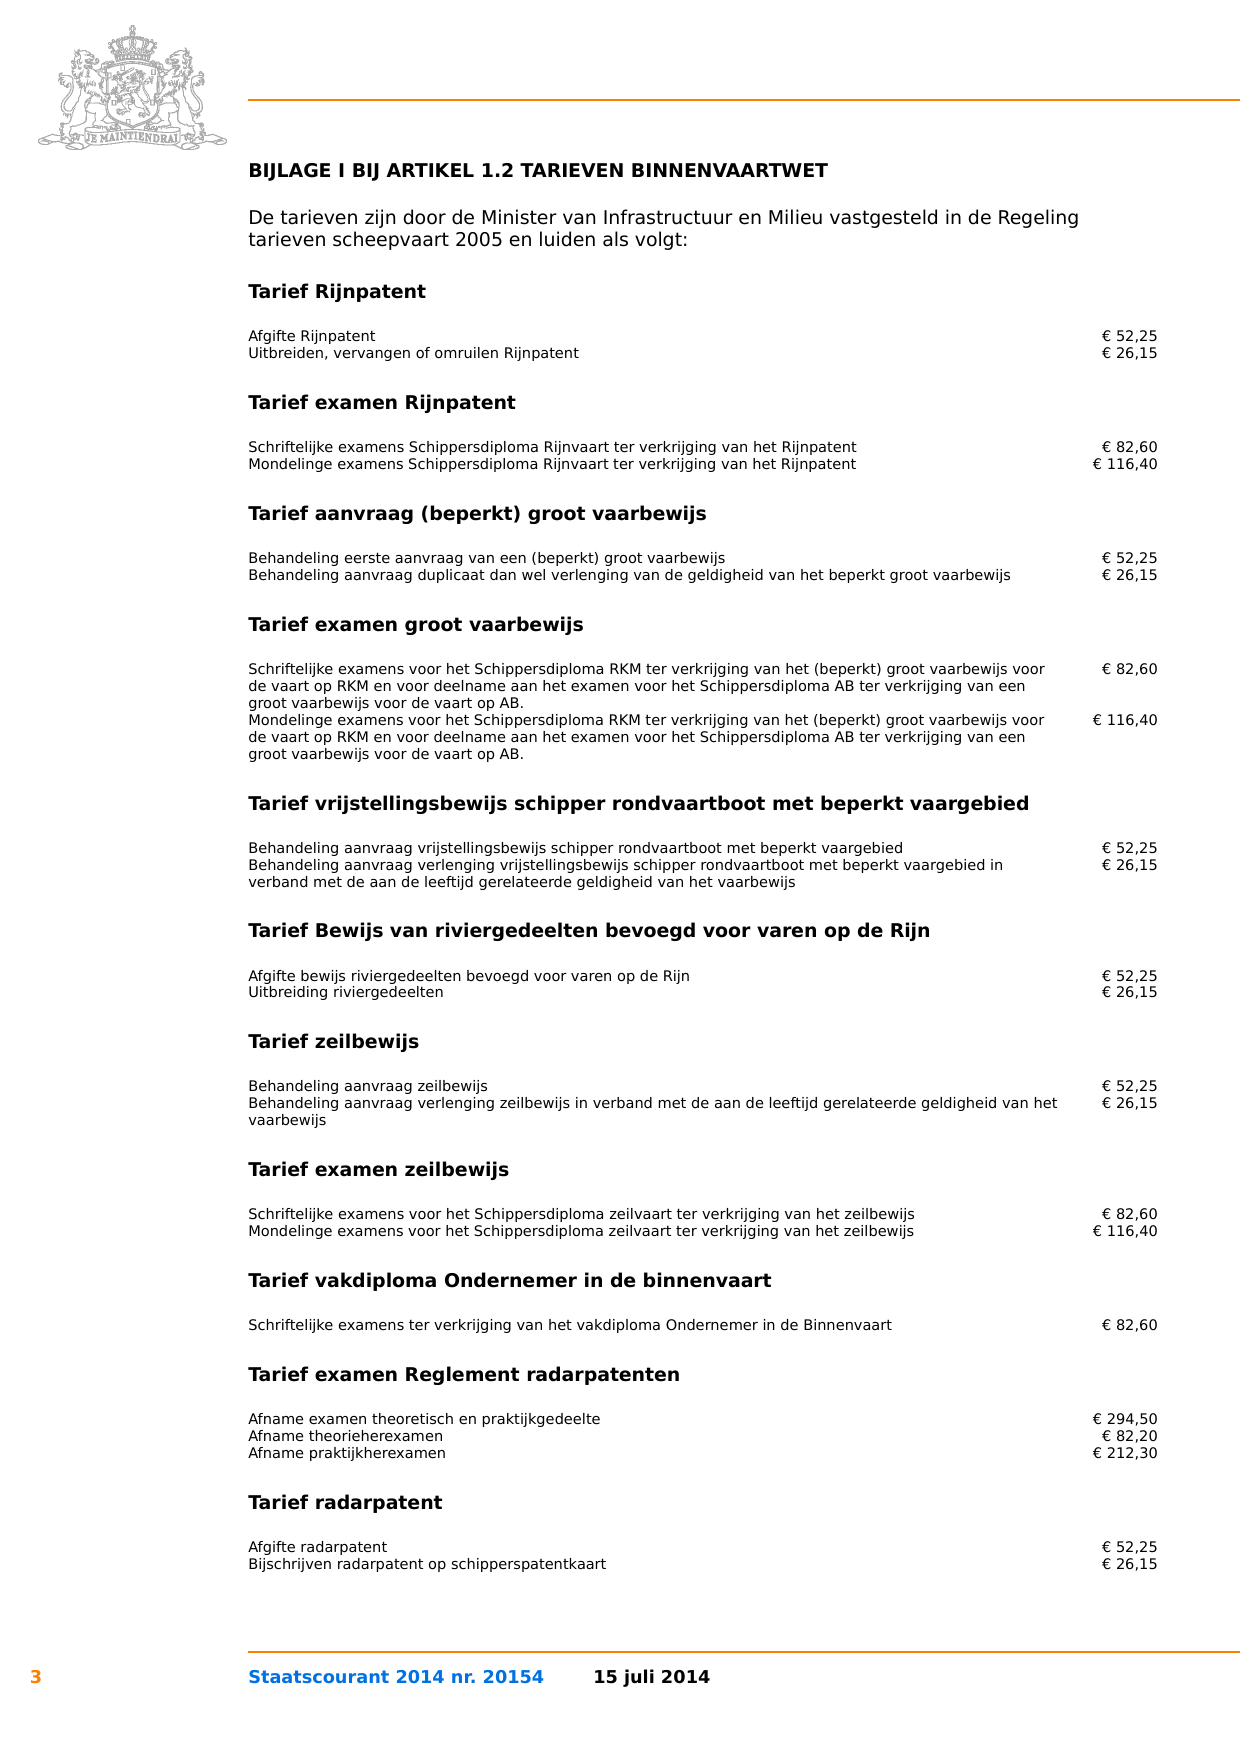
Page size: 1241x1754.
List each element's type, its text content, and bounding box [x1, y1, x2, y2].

table_cell € 26,15 [1064, 984, 1163, 1001]
table_cell Mondelinge examens voor het Schippersdiploma RKM ter verkrijging van het (beperkt) groot vaarbewijs voor de vaart op RKM en voor deelname aan het examen voor het Schippersdiploma AB ter verkrijging van een groot vaarbewijs voor de vaart op AB. [248, 712, 1064, 762]
subtitle Tarief zeilbewijs [248, 1031, 1163, 1053]
picture [38, 25, 227, 150]
subtitle Tarief examen Reglement radarpatenten [248, 1364, 1163, 1386]
table_cell € 212,30 [1064, 1445, 1163, 1462]
subtitle BIJLAGE I BIJ ARTIKEL 1.2 TARIEVEN BINNENVAARTWET [248, 160, 1163, 182]
table_header Behandeling aanvraag zeilbewijs [248, 1078, 1064, 1095]
table_cell € 82,20 [1064, 1428, 1163, 1445]
table_header € 52,25 [1064, 1539, 1163, 1556]
table_header € 82,60 [1064, 1317, 1163, 1334]
table_header € 52,25 [1064, 840, 1163, 856]
subtitle Tarief examen groot vaarbewijs [248, 614, 1163, 636]
table_header Afgifte Rijnpatent [248, 328, 1064, 345]
table_header Schriftelijke examens voor het Schippersdiploma RKM ter verkrijging van het (beperkt) groot vaarbewijs voor de vaart op RKM en voor deelname aan het examen voor het Schippersdiploma AB ter verkrijging van een groot vaarbewijs voor de vaart op AB. [248, 661, 1064, 712]
table_header Afgifte radarpatent [248, 1539, 1064, 1556]
table_cell € 116,40 [1064, 1223, 1163, 1240]
table_cell Bijschrijven radarpatent op schipperspatentkaart [248, 1556, 1064, 1573]
table_header Schriftelijke examens Schippersdiploma Rijnvaart ter verkrijging van het Rijnpatent [248, 439, 1064, 456]
subtitle Tarief aanvraag (beperkt) groot vaarbewijs [248, 503, 1163, 525]
table_cell € 26,15 [1064, 1556, 1163, 1573]
table_header € 294,50 [1064, 1411, 1163, 1428]
table_header € 82,60 [1064, 439, 1163, 456]
text De tarieven zijn door de Minister van Infrastructuur en Milieu vastgesteld in de Regeling tarieven scheepvaart 2005 en luiden als volgt: [248, 207, 1163, 251]
table_header Behandeling aanvraag vrijstellingsbewijs schipper rondvaartboot met beperkt vaargebied [248, 840, 1064, 856]
table_cell € 116,40 [1064, 712, 1163, 762]
table_cell € 26,15 [1064, 856, 1163, 890]
table_header Behandeling eerste aanvraag van een (beperkt) groot vaarbewijs [248, 550, 1064, 567]
table_header € 82,60 [1064, 661, 1163, 712]
subtitle Tarief Rijnpatent [248, 281, 1163, 303]
table_header € 52,25 [1064, 1078, 1163, 1095]
table_header Schriftelijke examens voor het Schippersdiploma zeilvaart ter verkrijging van het zeilbewijs [248, 1206, 1064, 1223]
table_header Afname examen theoretisch en praktijkgedeelte [248, 1411, 1064, 1428]
subtitle Tarief examen zeilbewijs [248, 1159, 1163, 1181]
subtitle Tarief vakdiploma Ondernemer in de binnenvaart [248, 1270, 1163, 1292]
table_cell € 26,15 [1064, 567, 1163, 584]
subtitle Tarief radarpatent [248, 1492, 1163, 1514]
table_cell € 116,40 [1064, 456, 1163, 473]
table_header € 52,25 [1064, 550, 1163, 567]
table_cell Uitbreiden, vervangen of omruilen Rijnpatent [248, 345, 1064, 362]
table_header Schriftelijke examens ter verkrijging van het vakdiploma Ondernemer in de Binnenvaart [248, 1317, 1064, 1334]
table_cell Mondelinge examens Schippersdiploma Rijnvaart ter verkrijging van het Rijnpatent [248, 456, 1064, 473]
table_header € 52,25 [1064, 328, 1163, 345]
table_cell Afname theorieherexamen [248, 1428, 1064, 1445]
table_cell Mondelinge examens voor het Schippersdiploma zeilvaart ter verkrijging van het zeilbewijs [248, 1223, 1064, 1240]
table_cell Behandeling aanvraag duplicaat dan wel verlenging van de geldigheid van het beperkt groot vaarbewijs [248, 567, 1064, 584]
table_header € 52,25 [1064, 968, 1163, 984]
subtitle Tarief vrijstellingsbewijs schipper rondvaartboot met beperkt vaargebied [248, 792, 1163, 814]
table_cell € 26,15 [1064, 1095, 1163, 1129]
subtitle Tarief examen Rijnpatent [248, 392, 1163, 414]
table_header € 82,60 [1064, 1206, 1163, 1223]
subtitle Tarief Bewijs van riviergedeelten bevoegd voor varen op de Rijn [248, 920, 1163, 942]
table_cell Behandeling aanvraag verlenging vrijstellingsbewijs schipper rondvaartboot met beperkt vaargebied in verband met de aan de leeftijd gerelateerde geldigheid van het vaarbewijs [248, 856, 1064, 890]
table_cell Afname praktijkherexamen [248, 1445, 1064, 1462]
table_cell Behandeling aanvraag verlenging zeilbewijs in verband met de aan de leeftijd gerelateerde geldigheid van het vaarbewijs [248, 1095, 1064, 1129]
table_cell Uitbreiding riviergedeelten [248, 984, 1064, 1001]
table_header Afgifte bewijs riviergedeelten bevoegd voor varen op de Rijn [248, 968, 1064, 984]
table_cell € 26,15 [1064, 345, 1163, 362]
